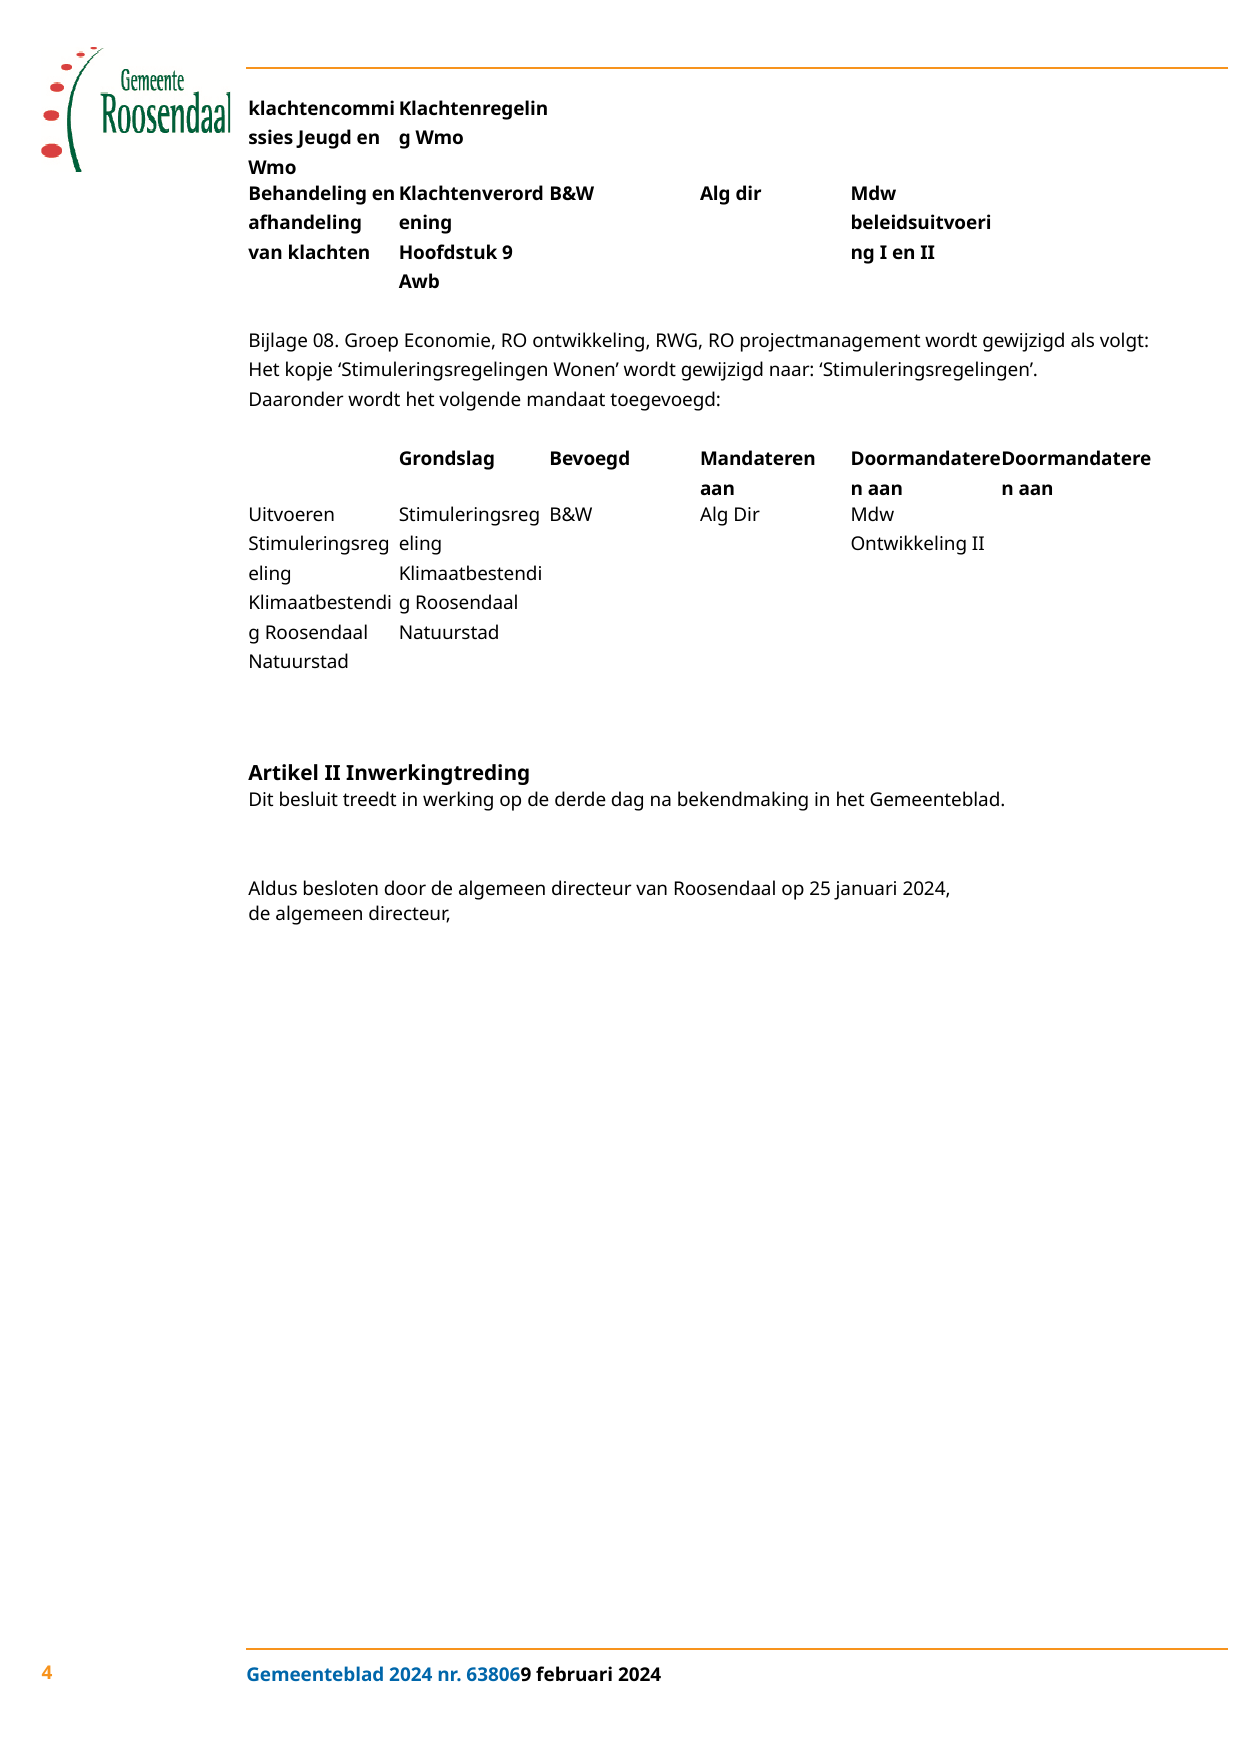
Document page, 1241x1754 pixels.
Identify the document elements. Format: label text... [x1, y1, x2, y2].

table_cell [549, 95, 700, 180]
table_header Doormandateren aan [1001, 445, 1152, 501]
text Aldus besloten door de algemeen directeur van Roosendaal op 25 januari 2024, [248, 875, 1152, 901]
table_cell [1001, 95, 1152, 180]
table_cell Mdw Ontwikkeling II [850, 501, 1001, 674]
table_header Mandateren aan [700, 445, 850, 501]
table_cell Klachtenregeling Wmo [399, 95, 549, 180]
text Daaronder wordt het volgende mandaat toegevoegd: [248, 386, 1152, 412]
table_cell Mdw beleidsuitvoering I en II [850, 180, 1001, 294]
table_cell [1001, 180, 1152, 294]
table_cell B&W [549, 501, 700, 674]
text Het kopje ‘Stimuleringsregelingen Wonen’ wordt gewijzigd naar: ‘Stimuleringsregelingen’. [248, 357, 1152, 382]
table_cell Alg Dir [700, 501, 850, 674]
table_cell Stimuleringsregeling Klimaatbestendig Roosendaal Natuurstad [399, 501, 549, 674]
table_cell Klachtenverordening Hoofdstuk 9 Awb [399, 180, 549, 294]
table_cell [700, 95, 850, 180]
table_cell [850, 95, 1001, 180]
table_header Bevoegd [549, 445, 700, 501]
table_cell klachtencommissies Jeugd en Wmo [248, 95, 398, 180]
table_cell [1001, 501, 1152, 674]
table_cell Uitvoeren Stimuleringsregeling Klimaatbestendig Roosendaal Natuurstad [248, 501, 398, 674]
table_header Grondslag [399, 445, 549, 501]
table_header [248, 445, 398, 501]
table_cell Alg dir [700, 180, 850, 294]
text Artikel II Inwerkingtreding [248, 758, 1152, 786]
picture [41, 47, 231, 172]
table_cell Behandeling en afhandeling van klachten [248, 180, 398, 294]
text de algemeen directeur, [248, 901, 1152, 926]
text Bijlage 08. Groep Economie, RO ontwikkeling, RWG, RO projectmanagement wordt gewijzigd als volgt: [248, 327, 1152, 353]
table_cell B&W [549, 180, 700, 294]
text Dit besluit treedt in werking op de derde dag na bekendmaking in het Gemeenteblad. [248, 786, 1152, 812]
table_header Doormandateren aan [850, 445, 1001, 501]
